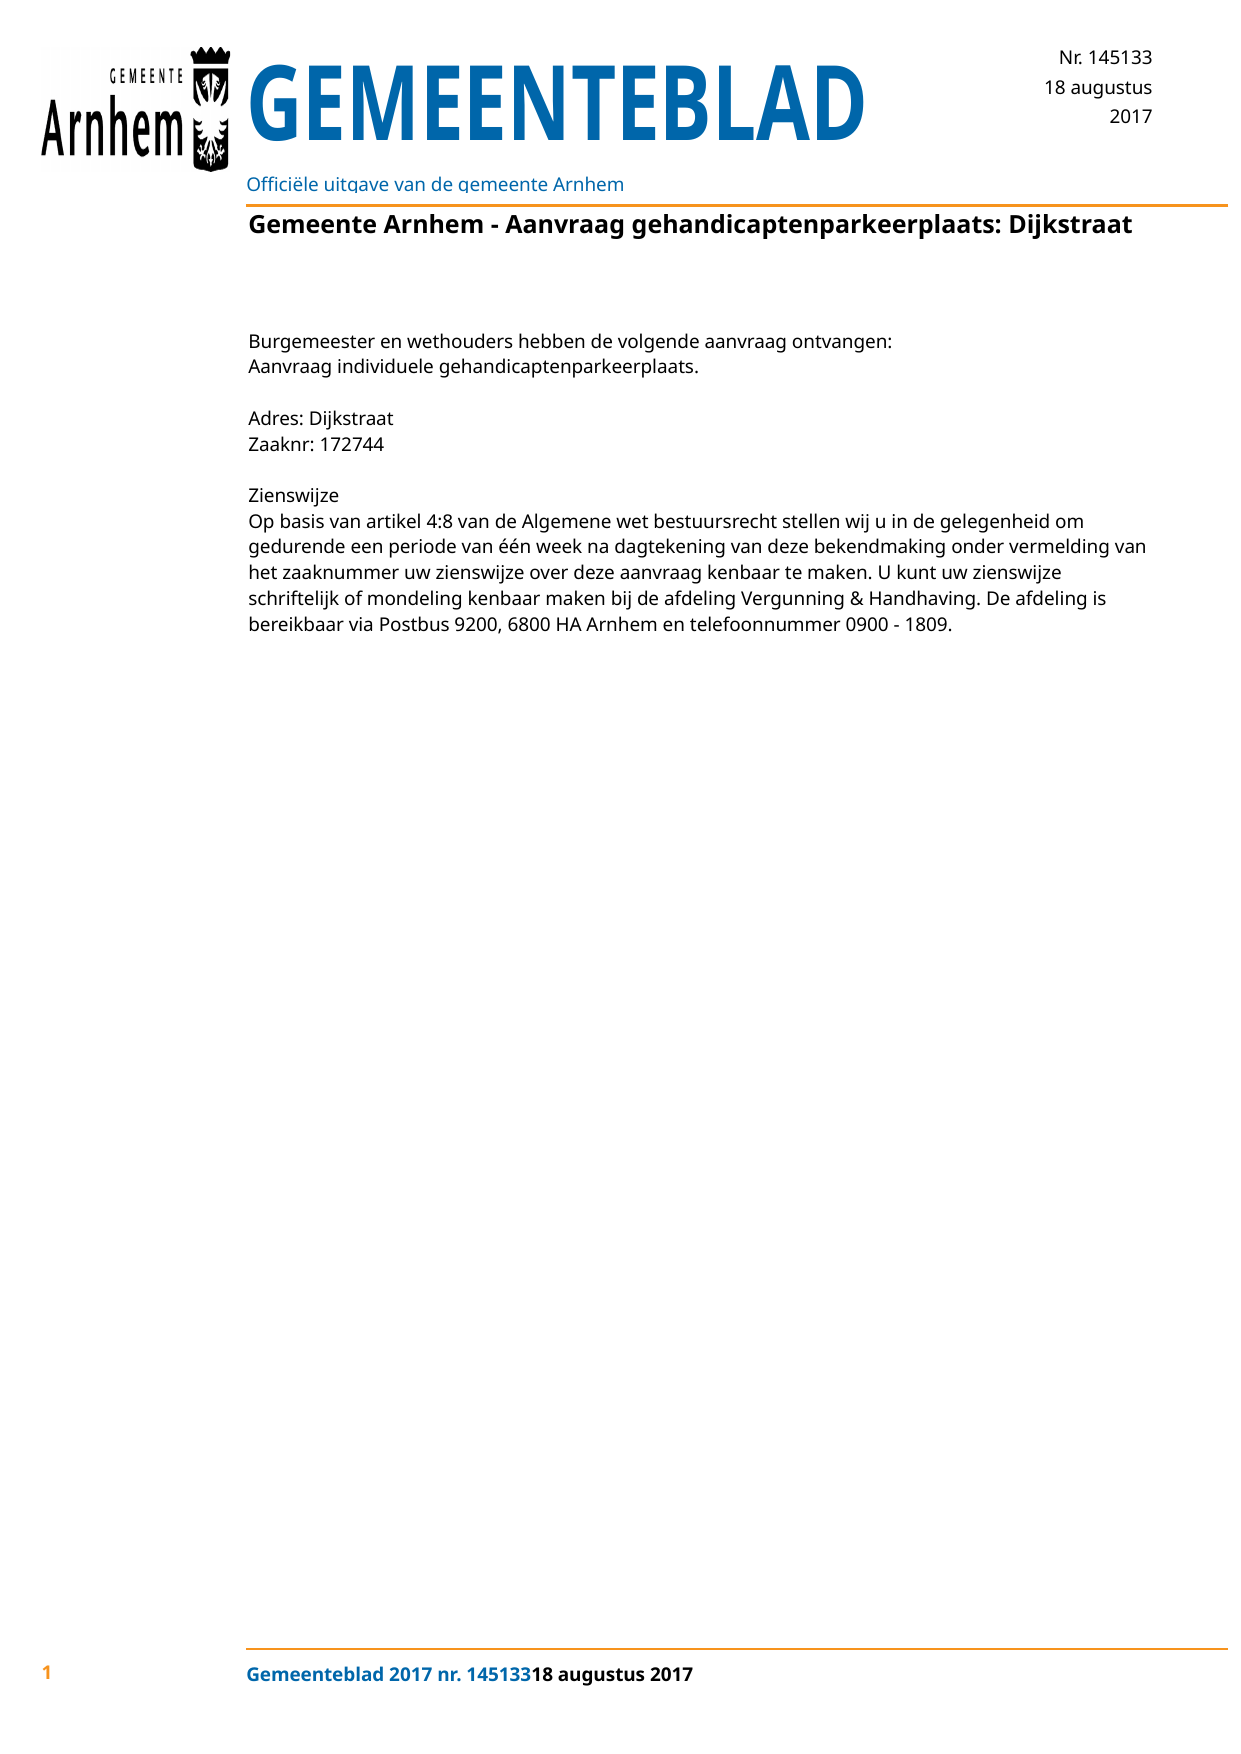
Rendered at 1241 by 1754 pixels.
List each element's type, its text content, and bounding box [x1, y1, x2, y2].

text Adres: Dijkstraat [248, 405, 1152, 431]
text Burgemeester en wethouders hebben de volgende aanvraag ontvangen: [248, 328, 1152, 353]
text Gemeente Arnhem - Aanvraag gehandicaptenparkeerplaats: Dijkstraat [248, 207, 1152, 241]
text Zienswijze [248, 482, 1152, 508]
text Aanvraag individuele gehandicaptenparkeerplaats. [248, 353, 1152, 379]
text Op basis van artikel 4:8 van de Algemene wet bestuursrecht stellen wij u in de gelegenheid om gedurende een periode van één week na dagtekening van deze bekendmaking onder vermelding van het zaaknummer uw zienswijze over deze aanvraag kenbaar te maken. U kunt uw zienswijze schriftelijk of mondeling kenbaar maken bij de afdeling Vergunning & Handhaving. De afdeling is bereikbaar via Postbus 9200, 6800 HA Arnhem en telefoonnummer 0900 - 1809. [248, 508, 1152, 637]
text Zaaknr: 172744 [248, 431, 1152, 456]
picture [41, 47, 231, 172]
